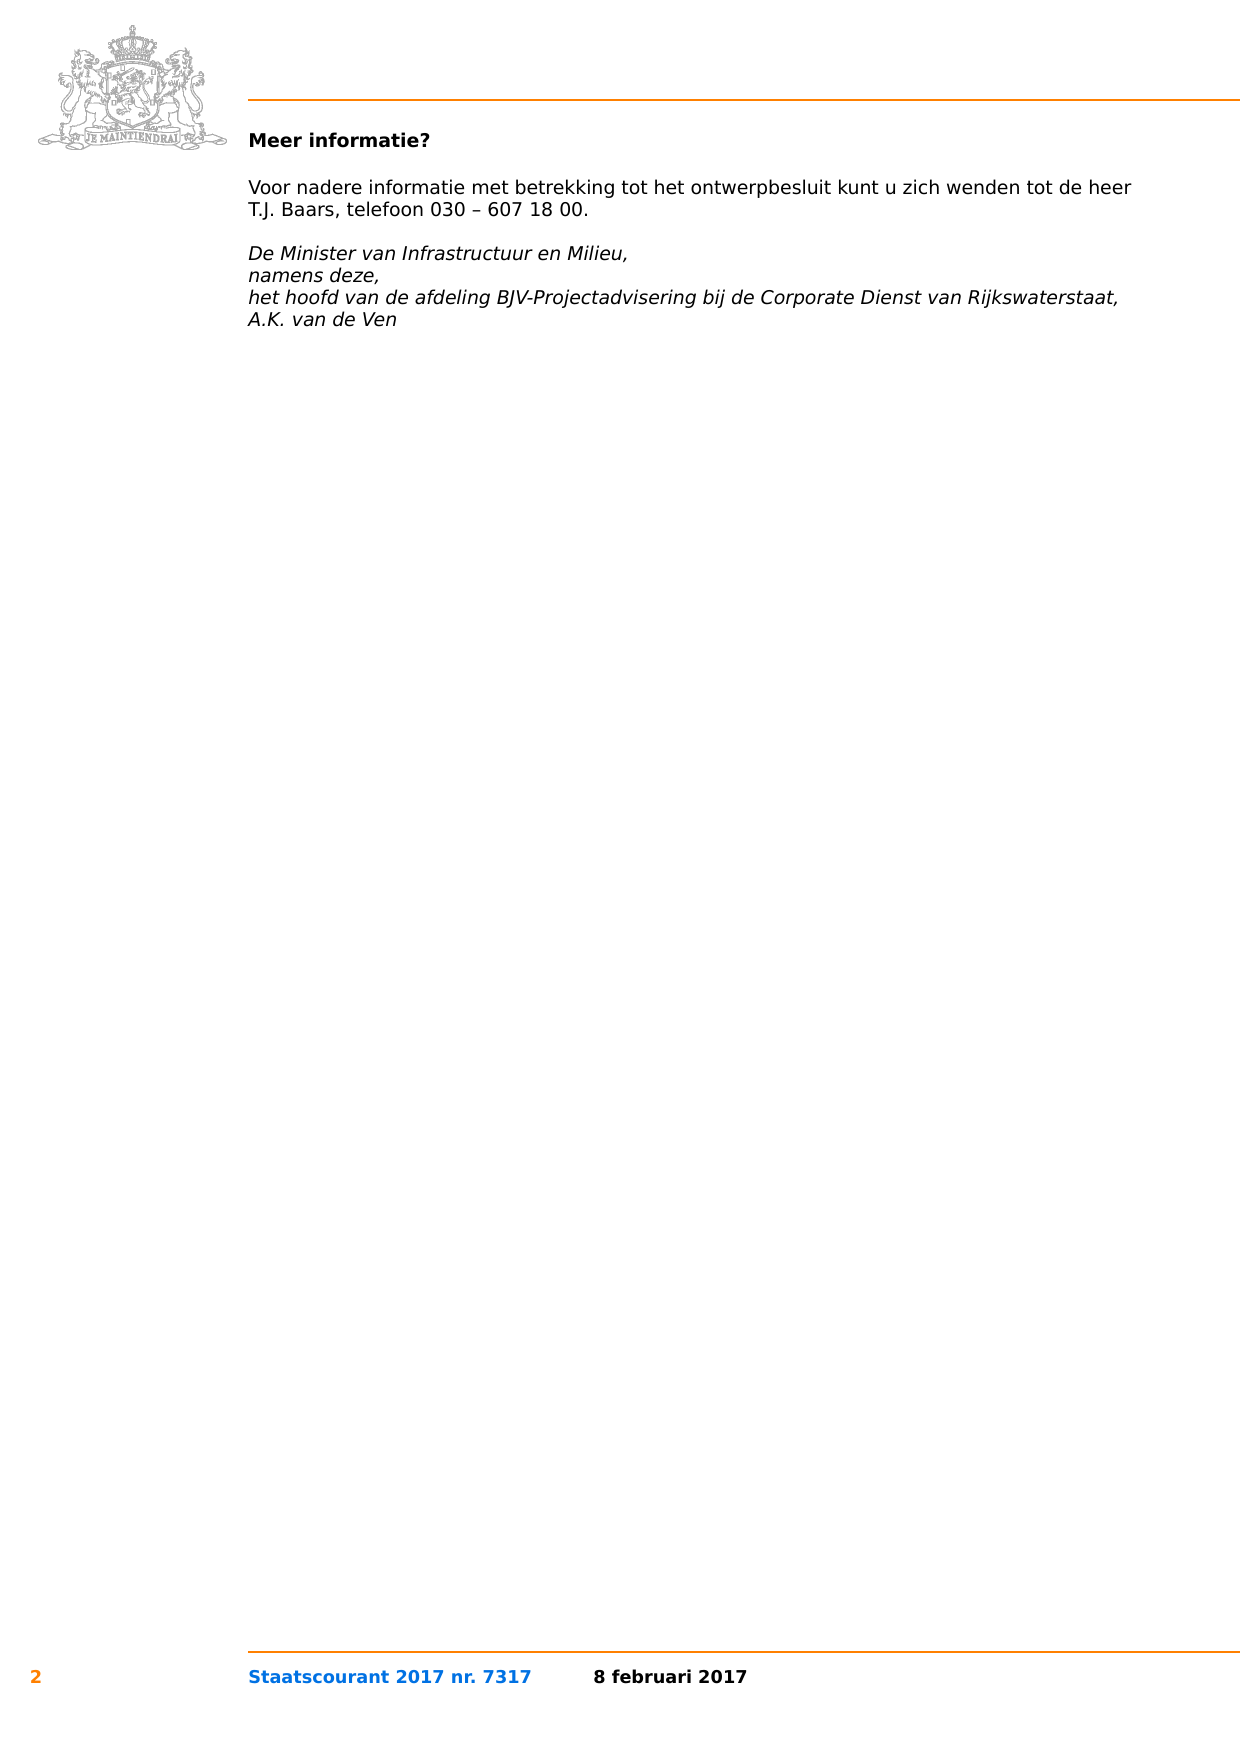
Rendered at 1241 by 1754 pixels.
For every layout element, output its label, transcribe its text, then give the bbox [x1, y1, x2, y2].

text Voor nadere informatie met betrekking tot het ontwerpbesluit kunt u zich wenden tot de heer T.J. Baars, telefoon 030 – 607 18 00. [248, 177, 1163, 221]
subtitle Meer informatie? [248, 130, 1163, 152]
picture [38, 25, 227, 150]
text De Minister van Infrastructuur en Milieu, namens deze, het hoofd van de afdeling BJV-Projectadvisering bij de Corporate Dienst van Rijkswaterstaat, A.K. van de Ven [248, 243, 1163, 331]
